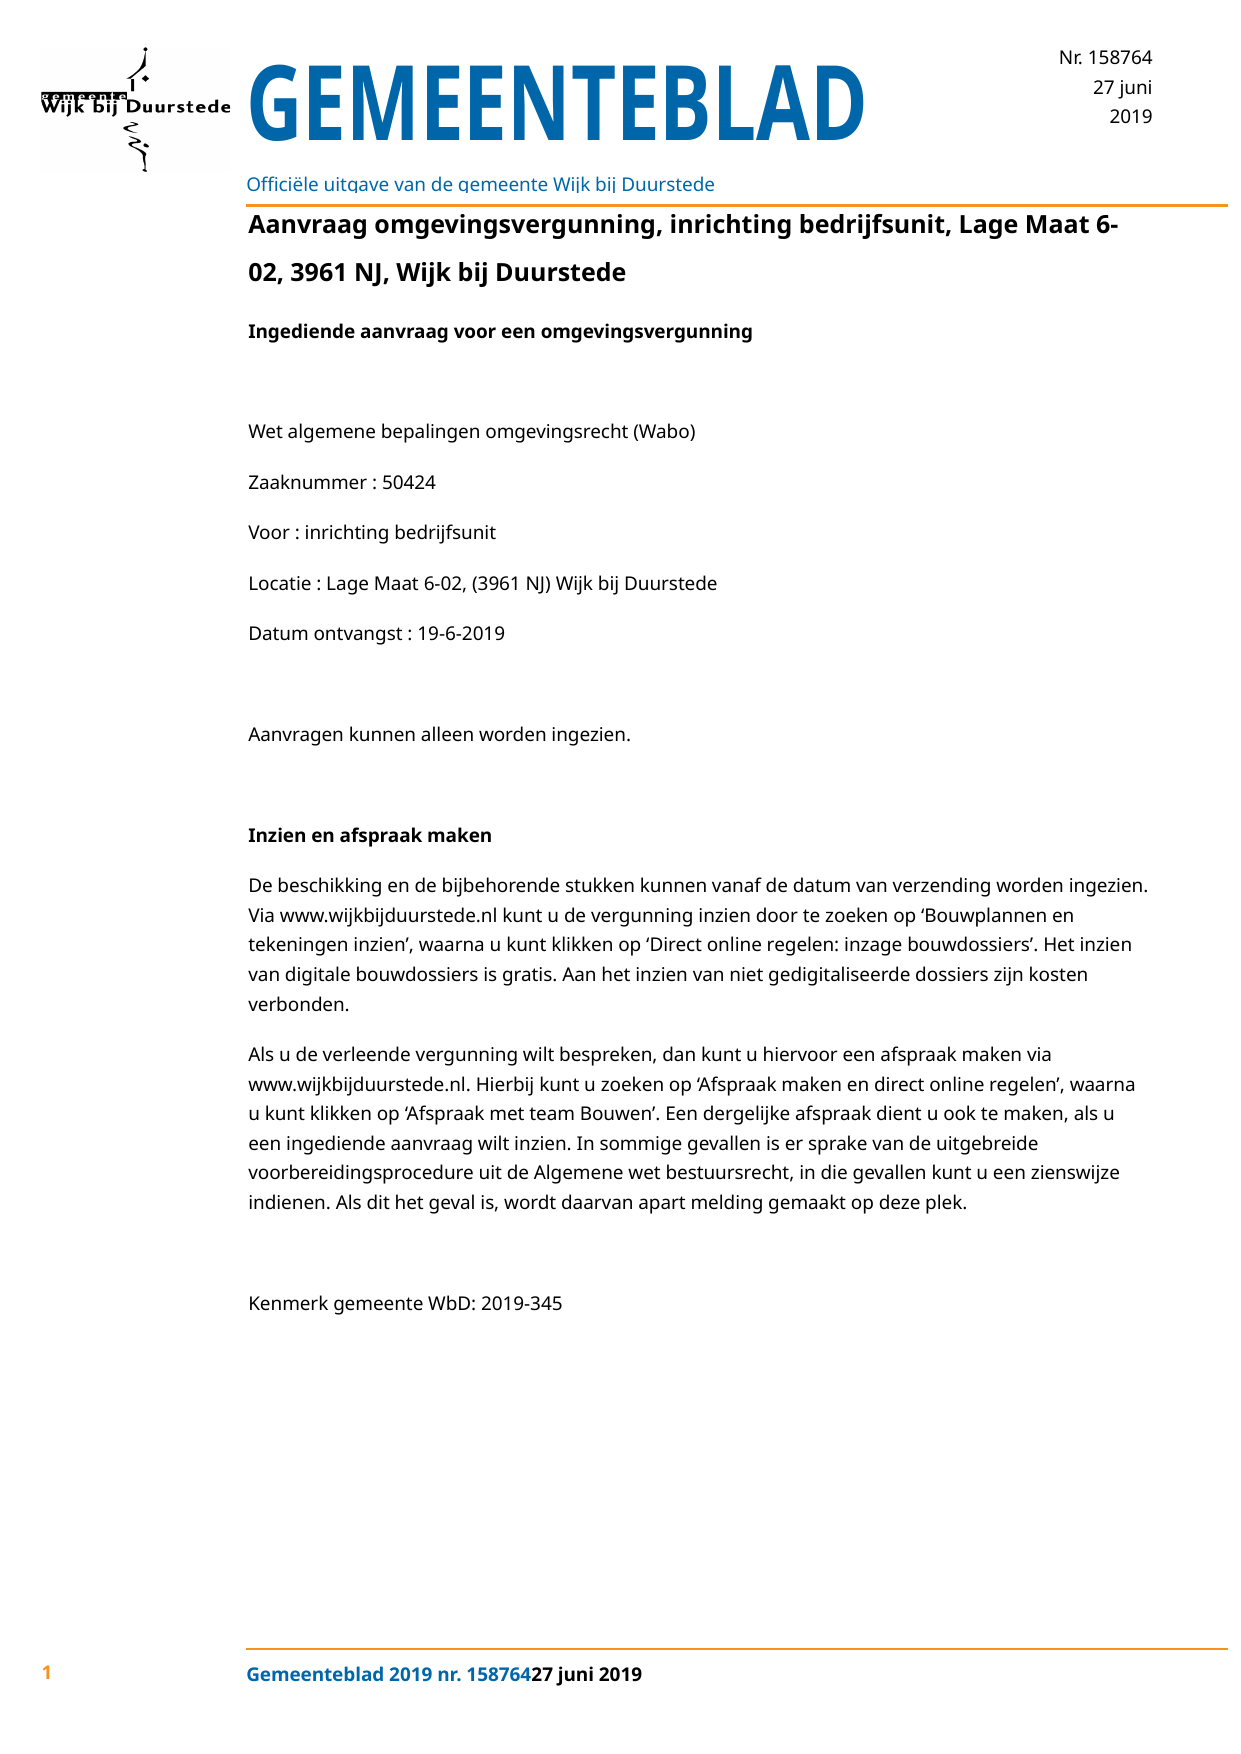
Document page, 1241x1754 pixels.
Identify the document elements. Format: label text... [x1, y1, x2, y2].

text Voor : inrichting bedrijfsunit [248, 519, 1152, 545]
text Wet algemene bepalingen omgevingsrecht (Wabo) [248, 419, 1152, 444]
text Inzien en afspraak maken [248, 822, 1152, 848]
text De beschikking en de bijbehorende stukken kunnen vanaf de datum van verzending worden ingezien. Via www.wijkbijduurstede.nl kunt u de vergunning inzien door te zoeken op ‘Bouwplannen en tekeningen inzien’, waarna u kunt klikken op ‘Direct online regelen: inzage bouwdossiers’. Het inzien van digitale bouwdossiers is gratis. Aan het inzien van niet gedigitaliseerde dossiers zijn kosten verbonden. [248, 872, 1152, 1017]
text Als u de verleende vergunning wilt bespreken, dan kunt u hiervoor een afspraak maken via www.wijkbijduurstede.nl. Hierbij kunt u zoeken op ‘Afspraak maken en direct online regelen’, waarna u kunt klikken op ‘Afspraak met team Bouwen’. Een dergelijke afspraak dient u ook te maken, als u een ingediende aanvraag wilt inzien. In sommige gevallen is er sprake van de uitgebreide voorbereidingsprocedure uit de Algemene wet bestuursrecht, in die gevallen kunt u een zienswijze indienen. Als dit het geval is, wordt daarvan apart melding gemaakt op deze plek. [248, 1041, 1152, 1215]
text Datum ontvangst : 19-6-2019 [248, 620, 1152, 646]
text Aanvraag omgevingsvergunning, inrichting bedrijfsunit, Lage Maat 6-02, 3961 NJ, Wijk bij Duurstede [248, 207, 1152, 288]
text Kenmerk gemeente WbD: 2019-345 [248, 1290, 1152, 1316]
text Zaaknummer : 50424 [248, 469, 1152, 495]
picture [41, 47, 231, 172]
text Ingediende aanvraag voor een omgevingsvergunning [248, 318, 1152, 344]
text Locatie : Lage Maat 6-02, (3961 NJ) Wijk bij Duurstede [248, 570, 1152, 596]
text Aanvragen kunnen alleen worden ingezien. [248, 721, 1152, 747]
